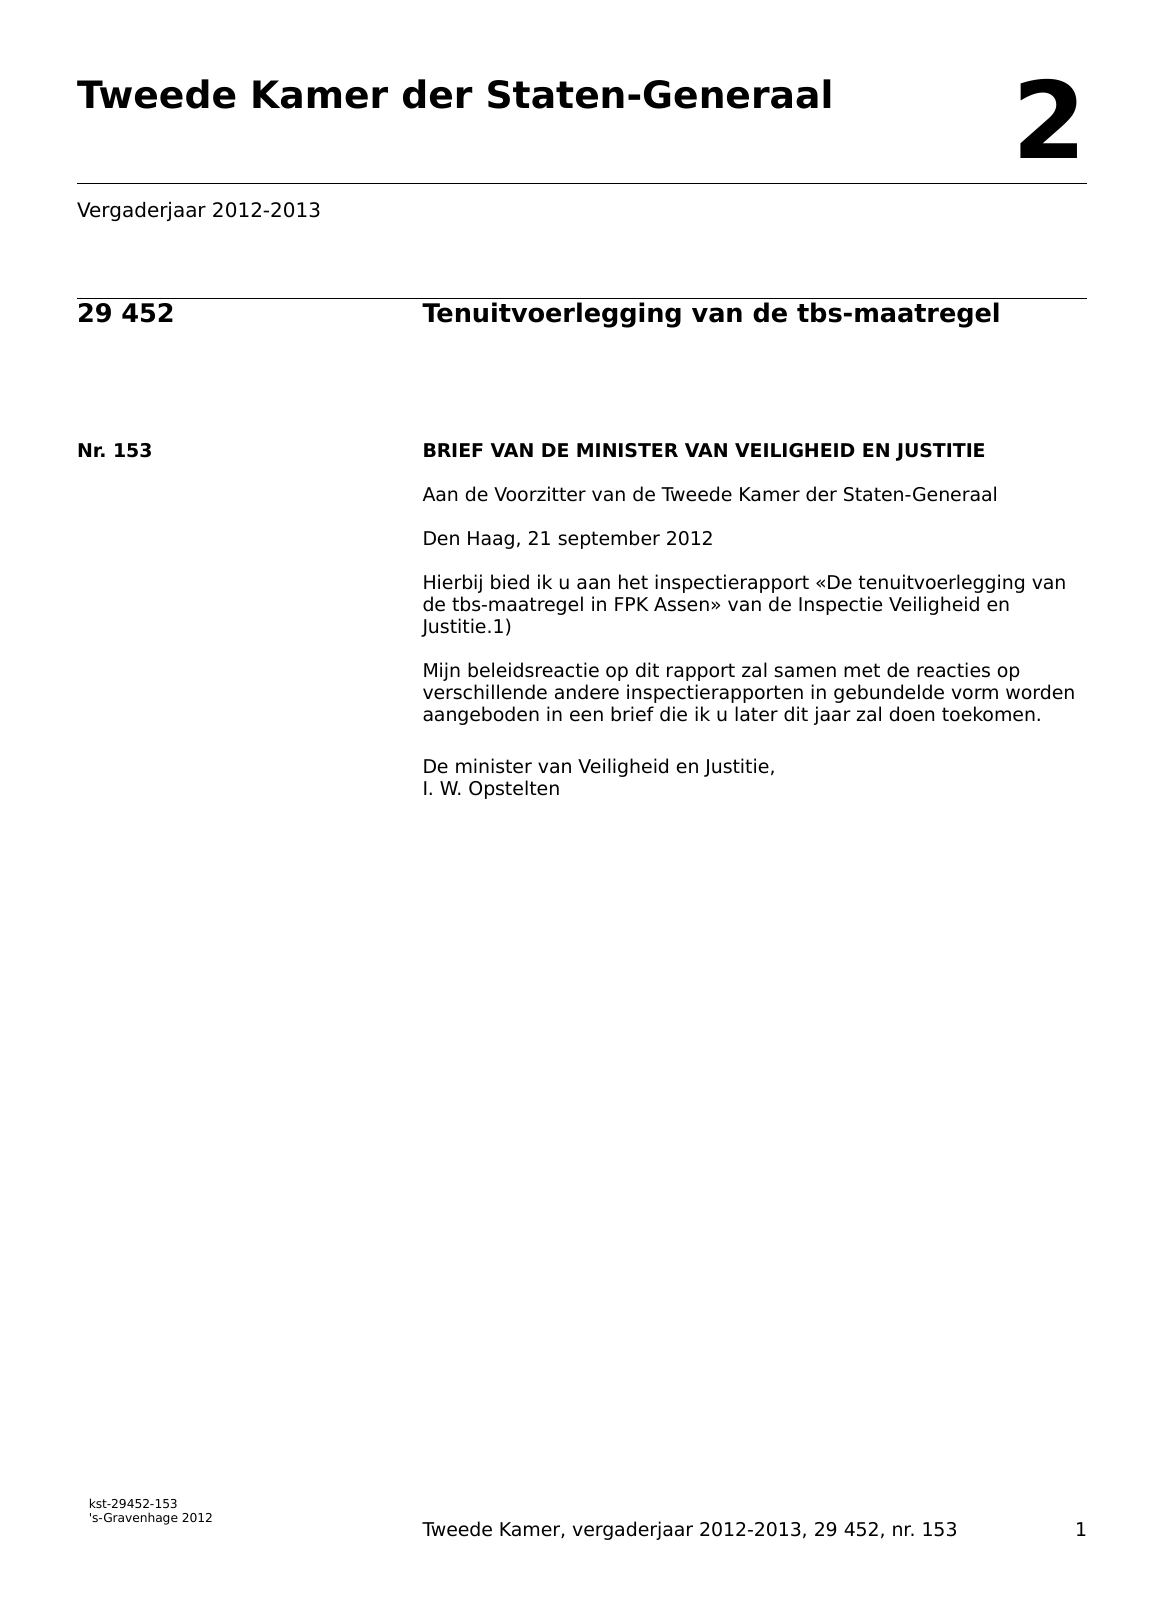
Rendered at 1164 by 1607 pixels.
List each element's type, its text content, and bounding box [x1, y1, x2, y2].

table_header 2 [886, 59, 1087, 183]
text De minister van Veiligheid en Justitie, I. W. Opstelten [422, 756, 1087, 800]
text 's-Gravenhage 2012 [88, 1511, 323, 1525]
subtitle Nr. 153 BRIEF VAN DE MINISTER VAN VEILIGHEID EN JUSTITIE [77, 440, 1087, 462]
text Hierbij bied ik u aan het inspectierapport «De tenuitvoerlegging van de tbs-maatregel in FPK Assen» van de Inspectie Veiligheid en Justitie.1) [422, 572, 1087, 638]
table_header Tweede Kamer der Staten-Generaal [77, 59, 886, 183]
subtitle 29 452 Tenuitvoerlegging van de tbs-maatregel [77, 299, 1087, 329]
table_cell Vergaderjaar 2012-2013 [77, 184, 1087, 298]
text Mijn beleidsreactie op dit rapport zal samen met de reacties op verschillende andere inspectierapporten in gebundelde vorm worden aangeboden in een brief die ik u later dit jaar zal doen toekomen. [422, 660, 1087, 726]
text Den Haag, 21 september 2012 [422, 528, 1087, 550]
text kst-29452-153 [88, 1497, 323, 1511]
text Aan de Voorzitter van de Tweede Kamer der Staten-Generaal [422, 484, 1087, 506]
